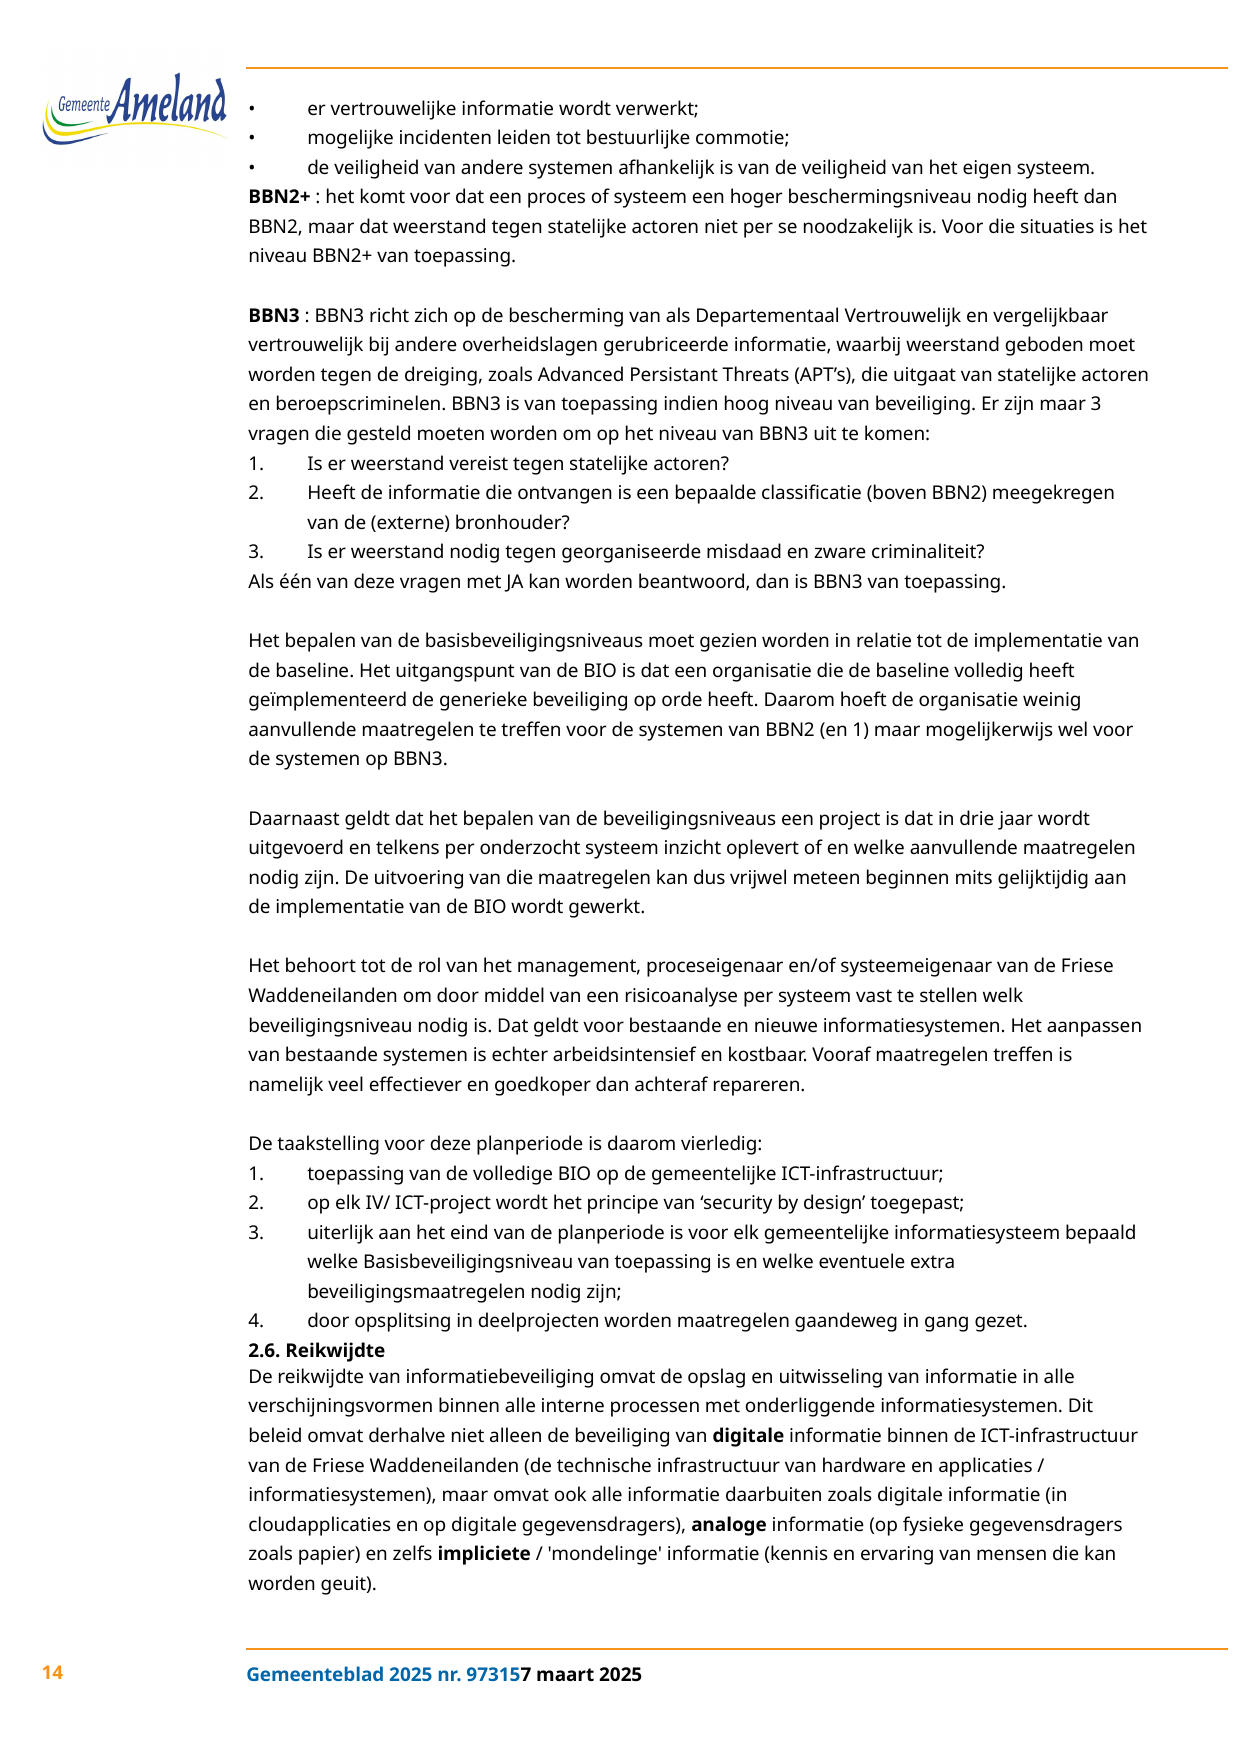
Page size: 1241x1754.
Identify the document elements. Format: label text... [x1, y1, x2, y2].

list er vertrouwelijke informatie wordt verwerkt; [248, 95, 1152, 121]
picture [41, 47, 231, 172]
text BBN3 : BBN3 richt zich op de bescherming van als Departementaal Vertrouwelijk en vergelijkbaar vertrouwelijk bij andere overheidslagen gerubriceerde informatie, waarbij weerstand geboden moet worden tegen de dreiging, zoals Advanced Persistant Threats (APT’s), die uitgaat van statelijke actoren en beroepscriminelen. BBN3 is van toepassing indien hoog niveau van beveiliging. Er zijn maar 3 vragen die gesteld moeten worden om op het niveau van BBN3 uit te komen: [248, 302, 1152, 446]
list op elk IV/ ICT-project wordt het principe van ‘security by design’ toegepast; [248, 1189, 1152, 1215]
text De taakstelling voor deze planperiode is daarom vierledig: [248, 1130, 1152, 1156]
text Daarnaast geldt dat het bepalen van de beveiligingsniveaus een project is dat in drie jaar wordt uitgevoerd en telkens per onderzocht systeem inzicht oplevert of en welke aanvullende maatregelen nodig zijn. De uitvoering van die maatregelen kan dus vrijwel meteen beginnen mits gelijktijdig aan de implementatie van de BIO wordt gewerkt. [248, 805, 1152, 919]
list mogelijke incidenten leiden tot bestuurlijke commotie; [248, 124, 1152, 150]
text Het behoort tot de rol van het management, proceseigenaar en/of systeemeigenaar van de Friese Waddeneilanden om door middel van een risicoanalyse per systeem vast te stellen welk beveiligingsniveau nodig is. Dat geldt voor bestaande en nieuwe informatiesystemen. Het aanpassen van bestaande systemen is echter arbeidsintensief en kostbaar. Vooraf maatregelen treffen is namelijk veel effectiever en goedkoper dan achteraf repareren. [248, 953, 1152, 1097]
text De reikwijdte van informatiebeveiliging omvat de opslag en uitwisseling van informatie in alle verschijningsvormen binnen alle interne processen met onderliggende informatiesystemen. Dit beleid omvat derhalve niet alleen de beveiliging van digitale informatie binnen de ICT-infrastructuur van de Friese Waddeneilanden (de technische infrastructuur van hardware en applicaties / informatiesystemen), maar omvat ook alle informatie daarbuiten zoals digitale informatie (in cloudapplicaties en op digitale gegevensdragers), analoge informatie (op fysieke gegevensdragers zoals papier) en zelfs impliciete / 'mondelinge' informatie (kennis en ervaring van mensen die kan worden geuit). [248, 1363, 1152, 1596]
list Is er weerstand vereist tegen statelijke actoren? [248, 450, 1152, 476]
text 2.6. Reikwijdte [248, 1337, 1152, 1363]
list toepassing van de volledige BIO op de gemeentelijke ICT-infrastructuur; [248, 1160, 1152, 1186]
list de veiligheid van andere systemen afhankelijk is van de veiligheid van het eigen systeem. [248, 154, 1152, 180]
list door opsplitsing in deelprojecten worden maatregelen gaandeweg in gang gezet. [248, 1308, 1152, 1333]
text Het bepalen van de basisbeveiligingsniveaus moet gezien worden in relatie tot de implementatie van de baseline. Het uitgangspunt van de BIO is dat een organisatie die de baseline volledig heeft geïmplementeerd de generieke beveiliging op orde heeft. Daarom hoeft de organisatie weinig aanvullende maatregelen te treffen voor de systemen van BBN2 (en 1) maar mogelijkerwijs wel voor de systemen op BBN3. [248, 627, 1152, 771]
list Is er weerstand nodig tegen georganiseerde misdaad en zware criminaliteit? [248, 538, 1152, 564]
list uiterlijk aan het eind van de planperiode is voor elk gemeentelijke informatiesysteem bepaald welke Basisbeveiligingsniveau van toepassing is en welke eventuele extra beveiligingsmaatregelen nodig zijn; [248, 1219, 1152, 1304]
text BBN2+ : het komt voor dat een proces of systeem een hoger beschermingsniveau nodig heeft dan BBN2, maar dat weerstand tegen statelijke actoren niet per se noodzakelijk is. Voor die situaties is het niveau BBN2+ van toepassing. [248, 183, 1152, 268]
list Heeft de informatie die ontvangen is een bepaalde classificatie (boven BBN2) meegekregen van de (externe) bronhouder? [248, 479, 1152, 535]
text Als één van deze vragen met JA kan worden beantwoord, dan is BBN3 van toepassing. [248, 568, 1152, 594]
